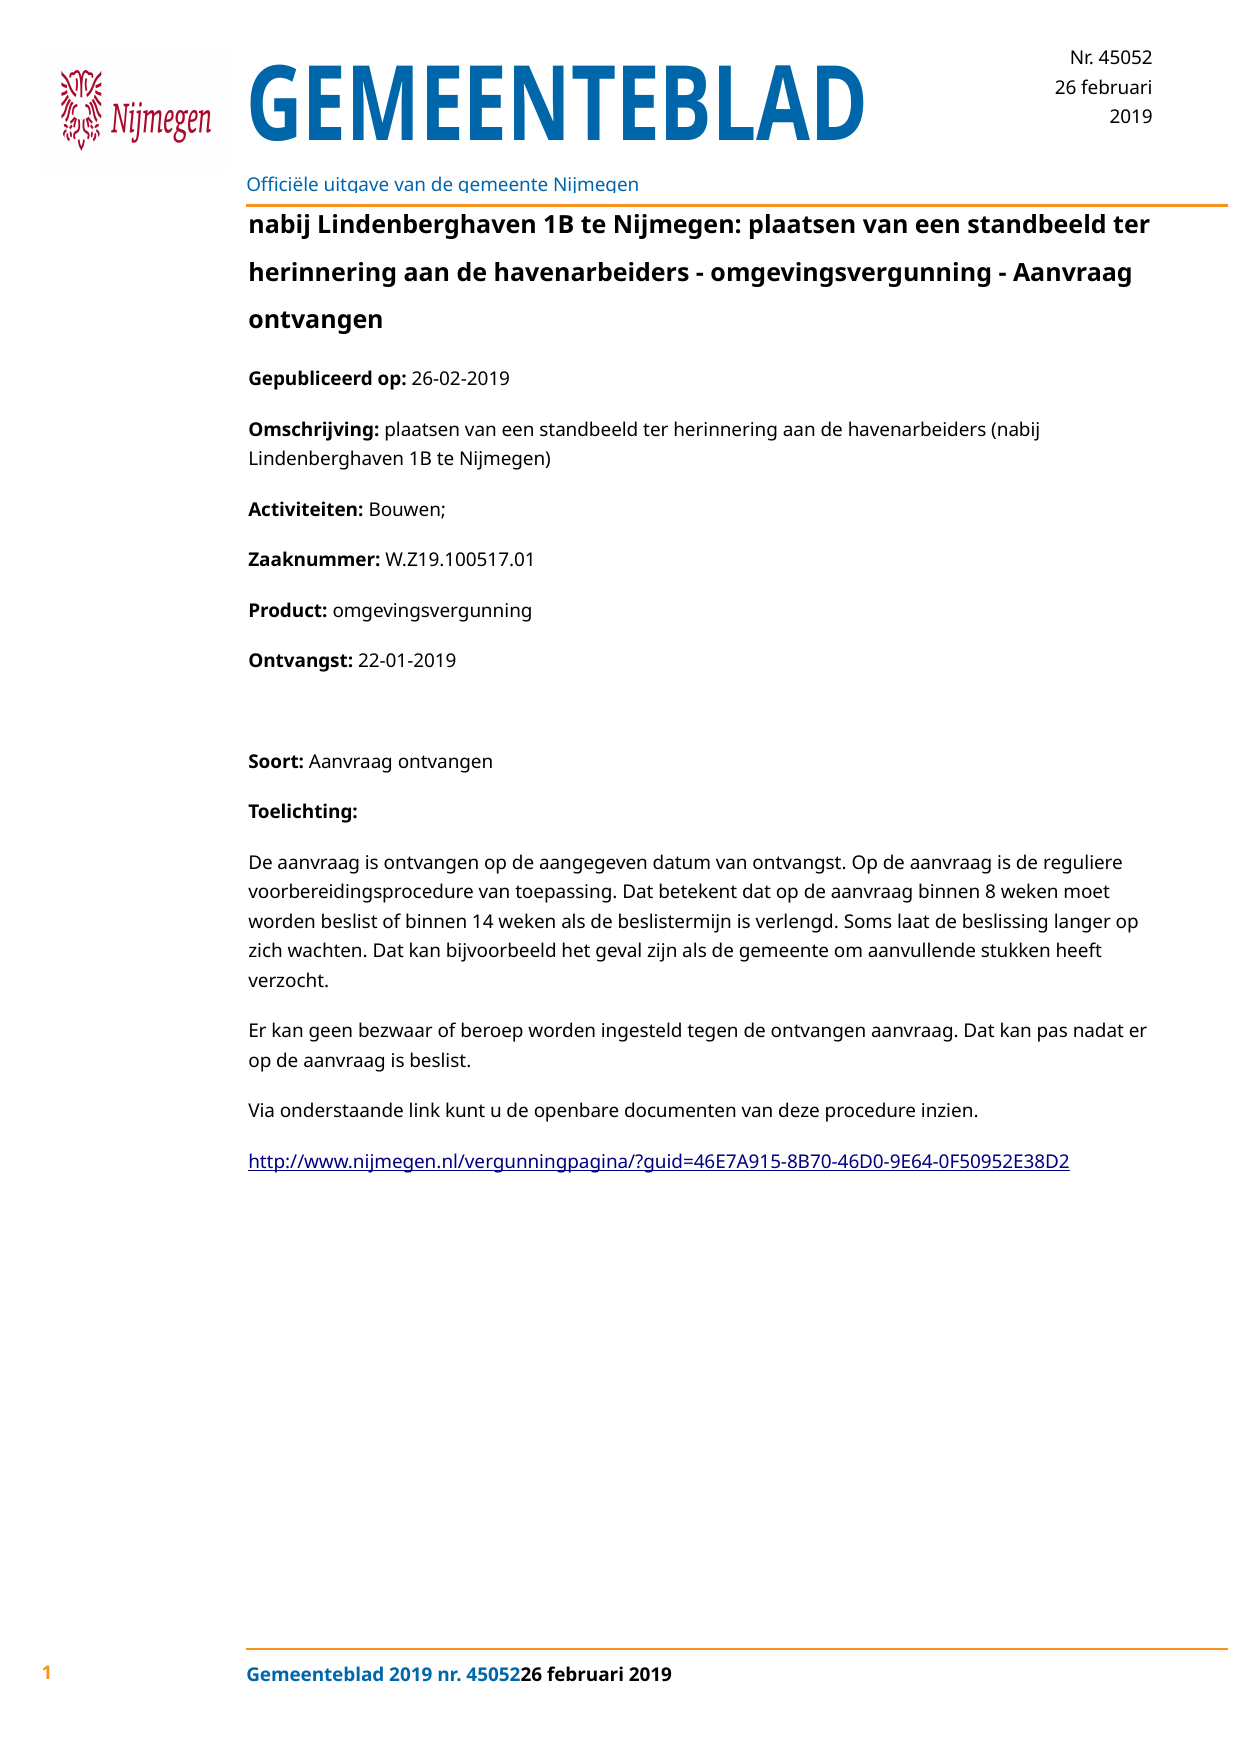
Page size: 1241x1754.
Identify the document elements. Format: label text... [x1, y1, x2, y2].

text Omschrijving: plaatsen van een standbeeld ter herinnering aan de havenarbeiders (nabij Lindenberghaven 1B te Nijmegen) [248, 416, 1152, 471]
text Product: omgevingsvergunning [248, 597, 1152, 622]
text nabij Lindenberghaven 1B te Nijmegen: plaatsen van een standbeeld ter herinnering aan de havenarbeiders - omgevingsvergunning - Aanvraag ontvangen [248, 207, 1152, 336]
picture [41, 47, 231, 172]
text http://www.nijmegen.nl/vergunningpagina/?guid=46E7A915-8B70-46D0-9E64-0F50952E38D2 [248, 1148, 1152, 1174]
text Toelichting: [248, 798, 1152, 824]
text Soort: Aanvraag ontvangen [248, 748, 1152, 774]
text Gepubliceerd op: 26-02-2019 [248, 366, 1152, 391]
text Zaaknummer: W.Z19.100517.01 [248, 546, 1152, 572]
text Activiteiten: Bouwen; [248, 496, 1152, 522]
text Via onderstaande link kunt u de openbare documenten van deze procedure inzien. [248, 1098, 1152, 1123]
text Er kan geen bezwaar of beroep worden ingesteld tegen de ontvangen aanvraag. Dat kan pas nadat er op de aanvraag is beslist. [248, 1018, 1152, 1073]
text Ontvangst: 22-01-2019 [248, 647, 1152, 673]
text De aanvraag is ontvangen op de aangegeven datum van ontvangst. Op de aanvraag is de reguliere voorbereidingsprocedure van toepassing. Dat betekent dat op de aanvraag binnen 8 weken moet worden beslist of binnen 14 weken als de beslistermijn is verlengd. Soms laat de beslissing langer op zich wachten. Dat kan bijvoorbeeld het geval zijn als de gemeente om aanvullende stukken heeft verzocht. [248, 849, 1152, 993]
